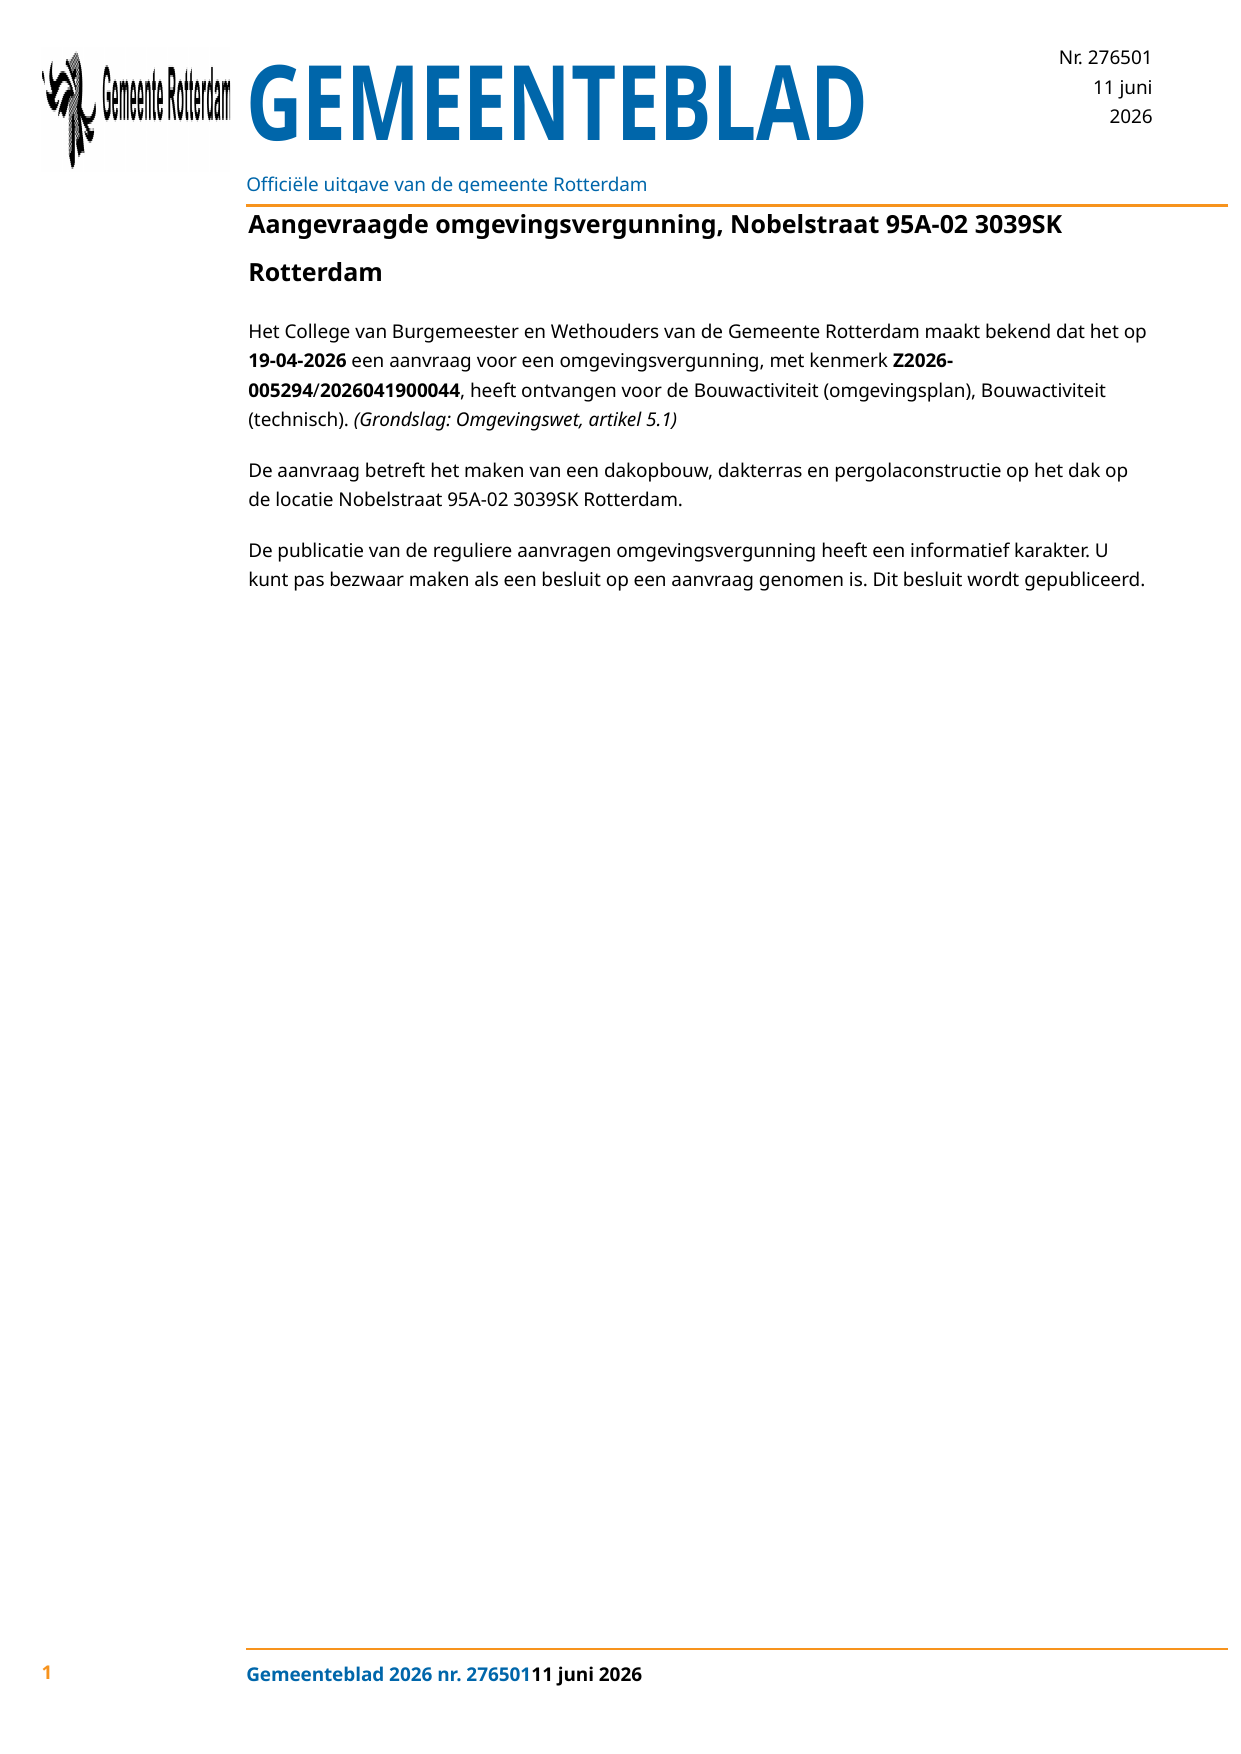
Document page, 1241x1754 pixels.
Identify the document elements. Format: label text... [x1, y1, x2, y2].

picture [41, 47, 231, 172]
text Aangevraagde omgevingsvergunning, Nobelstraat 95A-02 3039SK Rotterdam [248, 207, 1152, 288]
text De aanvraag betreft het maken van een dakopbouw, dakterras en pergolaconstructie op het dak op de locatie Nobelstraat 95A-02 3039SK Rotterdam. [248, 457, 1152, 512]
text De publicatie van de reguliere aanvragen omgevingsvergunning heeft een informatief karakter. U kunt pas bezwaar maken als een besluit op een aanvraag genomen is. Dit besluit wordt gepubliceerd. [248, 537, 1152, 592]
text Het College van Burgemeester en Wethouders van de Gemeente Rotterdam maakt bekend dat het op 19-04-2026 een aanvraag voor een omgevingsvergunning, met kenmerk Z2026-005294/2026041900044, heeft ontvangen voor de Bouwactiviteit (omgevingsplan), Bouwactiviteit (technisch). (Grondslag: Omgevingswet, artikel 5.1) [248, 318, 1152, 432]
